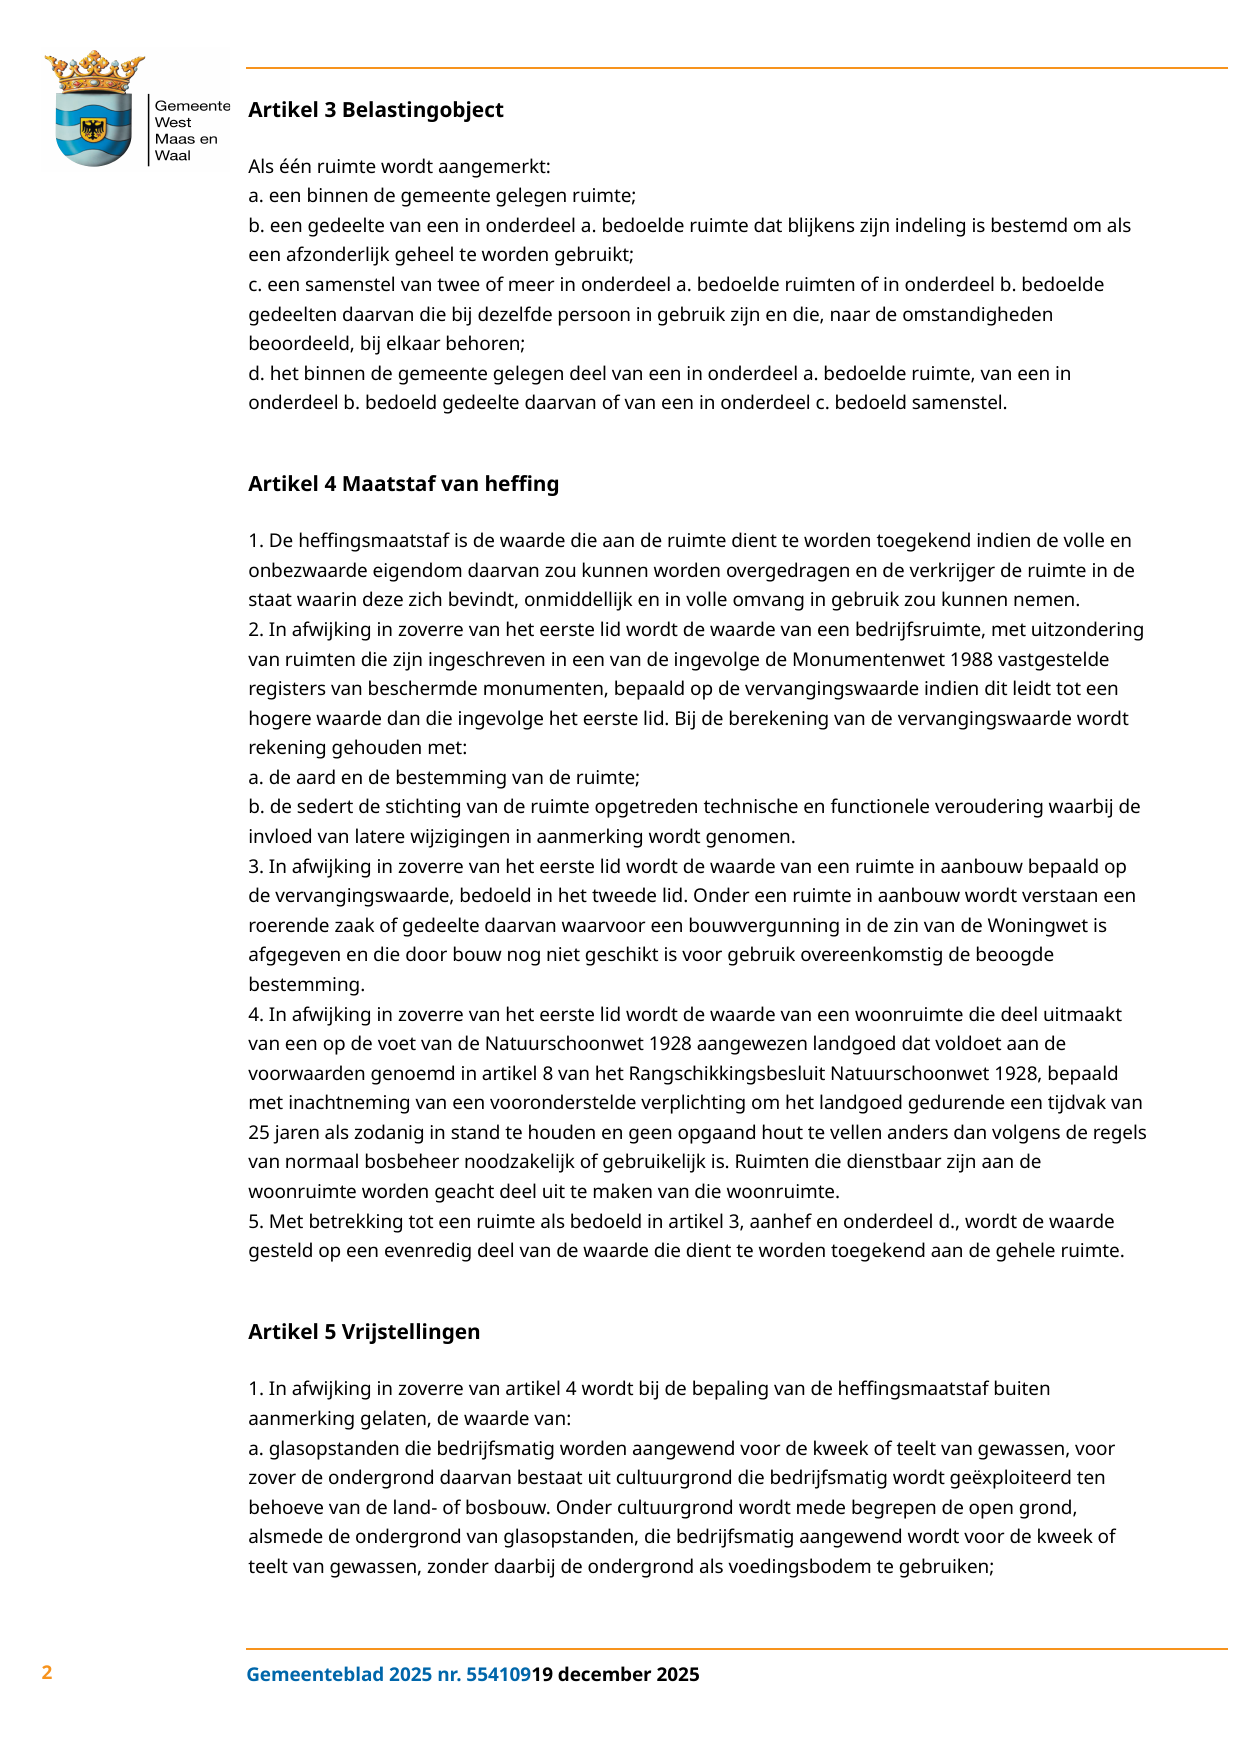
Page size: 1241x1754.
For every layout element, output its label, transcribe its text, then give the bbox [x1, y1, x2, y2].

text b. een gedeelte van een in onderdeel a. bedoelde ruimte dat blijkens zijn indeling is bestemd om als een afzonderlijk geheel te worden gebruikt; [248, 212, 1152, 267]
text a. een binnen de gemeente gelegen ruimte; [248, 182, 1152, 208]
text 4. In afwijking in zoverre van het eerste lid wordt de waarde van een woonruimte die deel uitmaakt van een op de voet van de Natuurschoonwet 1928 aangewezen landgoed dat voldoet aan de voorwaarden genoemd in artikel 8 van het Rangschikkingsbesluit Natuurschoonwet 1928, bepaald met inachtneming van een vooronderstelde verplichting om het landgoed gedurende een tijdvak van 25 jaren als zodanig in stand te houden en geen opgaand hout te vellen anders dan volgens de regels van normaal bosbeheer noodzakelijk of gebruikelijk is. Ruimten die dienstbaar zijn aan de woonruimte worden geacht deel uit te maken van die woonruimte. [248, 1001, 1152, 1204]
text Als één ruimte wordt aangemerkt: [248, 153, 1152, 178]
text c. een samenstel van twee of meer in onderdeel a. bedoelde ruimten of in onderdeel b. bedoelde gedeelten daarvan die bij dezelfde persoon in gebruik zijn en die, naar de omstandigheden beoordeeld, bij elkaar behoren; [248, 271, 1152, 356]
text 1. De heffingsmaatstaf is de waarde die aan de ruimte dient te worden toegekend indien de volle en onbezwaarde eigendom daarvan zou kunnen worden overgedragen en de verkrijger de ruimte in de staat waarin deze zich bevindt, onmiddellijk en in volle omvang in gebruik zou kunnen nemen. [248, 527, 1152, 612]
text a. de aard en de bestemming van de ruimte; [248, 764, 1152, 790]
text a. glasopstanden die bedrijfsmatig worden aangewend voor de kweek of teelt van gewassen, voor zover de ondergrond daarvan bestaat uit cultuurgrond die bedrijfsmatig wordt geëxploiteerd ten behoeve van de land- of bosbouw. Onder cultuurgrond wordt mede begrepen de open grond, alsmede de ondergrond van glasopstanden, die bedrijfsmatig aangewend wordt voor de kweek of teelt van gewassen, zonder daarbij de ondergrond als voedingsbodem te gebruiken; [248, 1435, 1152, 1579]
text 1. In afwijking in zoverre van artikel 4 wordt bij de bepaling van de heffingsmaatstaf buiten aanmerking gelaten, de waarde van: [248, 1376, 1152, 1431]
text b. de sedert de stichting van de ruimte opgetreden technische en functionele veroudering waarbij de invloed van latere wijzigingen in aanmerking wordt genomen. [248, 794, 1152, 849]
text 3. In afwijking in zoverre van het eerste lid wordt de waarde van een ruimte in aanbouw bepaald op de vervangingswaarde, bedoeld in het tweede lid. Onder een ruimte in aanbouw wordt verstaan een roerende zaak of gedeelte daarvan waarvoor een bouwvergunning in de zin van de Woningwet is afgegeven en die door bouw nog niet geschikt is voor gebruik overeenkomstig de beoogde bestemming. [248, 853, 1152, 997]
text d. het binnen de gemeente gelegen deel van een in onderdeel a. bedoelde ruimte, van een in onderdeel b. bedoeld gedeelte daarvan of van een in onderdeel c. bedoeld samenstel. [248, 360, 1152, 415]
text Artikel 4 Maatstaf van heffing [248, 469, 1152, 498]
picture [41, 47, 231, 172]
text Artikel 3 Belastingobject [248, 95, 1152, 123]
text 2. In afwijking in zoverre van het eerste lid wordt de waarde van een bedrijfsruimte, met uitzondering van ruimten die zijn ingeschreven in een van de ingevolge de Monumentenwet 1988 vastgestelde registers van beschermde monumenten, bepaald op de vervangingswaarde indien dit leidt tot een hogere waarde dan die ingevolge het eerste lid. Bij de berekening van de vervangingswaarde wordt rekening gehouden met: [248, 616, 1152, 760]
text 5. Met betrekking tot een ruimte als bedoeld in artikel 3, aanhef en onderdeel d., wordt de waarde gesteld op een evenredig deel van de waarde die dient te worden toegekend aan de gehele ruimte. [248, 1208, 1152, 1263]
text Artikel 5 Vrijstellingen [248, 1317, 1152, 1346]
